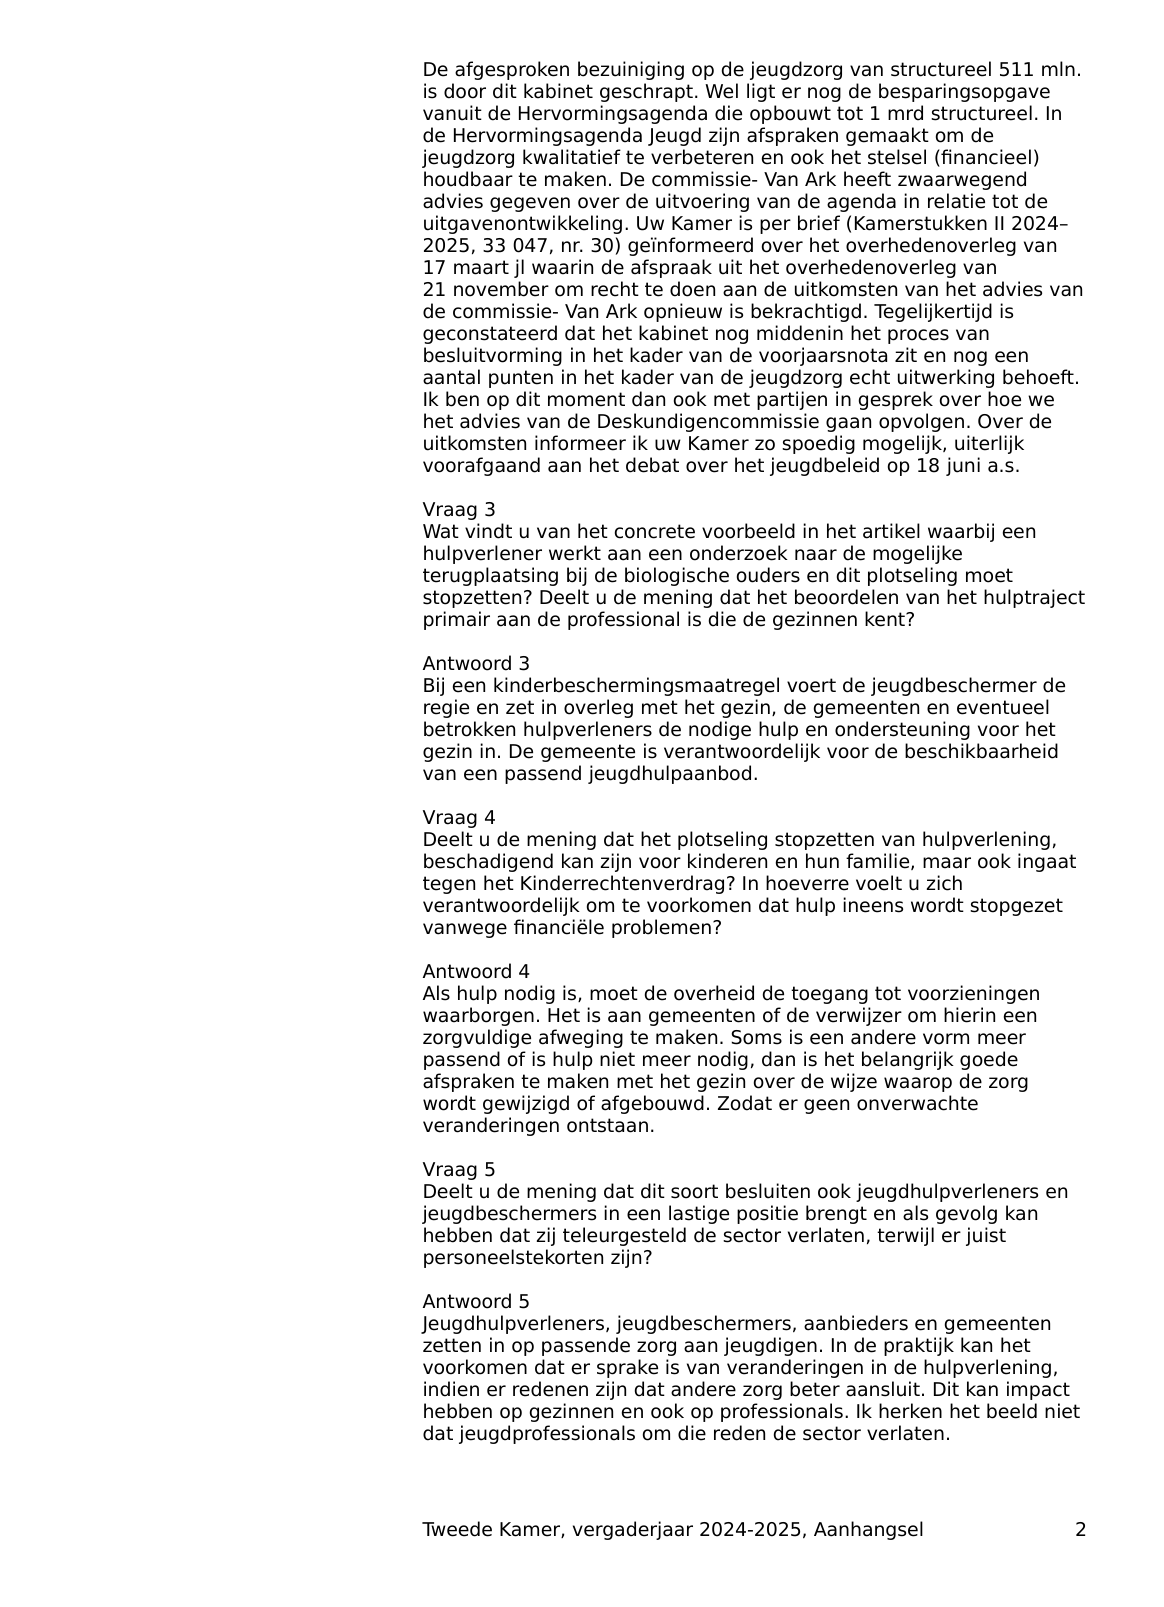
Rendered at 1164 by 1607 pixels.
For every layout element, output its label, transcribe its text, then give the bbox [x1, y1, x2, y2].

text Deelt u de mening dat dit soort besluiten ook jeugdhulpverleners en jeugdbeschermers in een lastige positie brengt en als gevolg kan hebben dat zij teleurgesteld de sector verlaten, terwijl er juist personeelstekorten zijn? [422, 1181, 1087, 1269]
text Deelt u de mening dat het plotseling stopzetten van hulpverlening, beschadigend kan zijn voor kinderen en hun familie, maar ook ingaat tegen het Kinderrechtenverdrag? In hoeverre voelt u zich verantwoordelijk om te voorkomen dat hulp ineens wordt stopgezet vanwege financiële problemen? [422, 829, 1087, 939]
text De afgesproken bezuiniging op de jeugdzorg van structureel 511 mln. is door dit kabinet geschrapt. Wel ligt er nog de besparingsopgave vanuit de Hervormingsagenda die opbouwt tot 1 mrd structureel. In de Hervormingsagenda Jeugd zijn afspraken gemaakt om de jeugdzorg kwalitatief te verbeteren en ook het stelsel (financieel) houdbaar te maken. De commissie- Van Ark heeft zwaarwegend advies gegeven over de uitvoering van de agenda in relatie tot de uitgavenontwikkeling. Uw Kamer is per brief (Kamerstukken II 2024–2025, 33 047, nr. 30) geïnformeerd over het overhedenoverleg van 17 maart jl waarin de afspraak uit het overhedenoverleg van 21 november om recht te doen aan de uitkomsten van het advies van de commissie- Van Ark opnieuw is bekrachtigd. Tegelijkertijd is geconstateerd dat het kabinet nog middenin het proces van besluitvorming in het kader van de voorjaarsnota zit en nog een aantal punten in het kader van de jeugdzorg echt uitwerking behoeft. Ik ben op dit moment dan ook met partijen in gesprek over hoe we het advies van de Deskundigencommissie gaan opvolgen. Over de uitkomsten informeer ik uw Kamer zo spoedig mogelijk, uiterlijk voorafgaand aan het debat over het jeugdbeleid op 18 juni a.s. [422, 59, 1087, 477]
text Antwoord 3 [422, 653, 1087, 675]
text Als hulp nodig is, moet de overheid de toegang tot voorzieningen waarborgen. Het is aan gemeenten of de verwijzer om hierin een zorgvuldige afweging te maken. Soms is een andere vorm meer passend of is hulp niet meer nodig, dan is het belangrijk goede afspraken te maken met het gezin over de wijze waarop de zorg wordt gewijzigd of afgebouwd. Zodat er geen onverwachte veranderingen ontstaan. [422, 983, 1087, 1137]
text Vraag 4 [422, 807, 1087, 829]
text Vraag 5 [422, 1159, 1087, 1181]
text Vraag 3 [422, 499, 1087, 521]
text Wat vindt u van het concrete voorbeeld in het artikel waarbij een hulpverlener werkt aan een onderzoek naar de mogelijke terugplaatsing bij de biologische ouders en dit plotseling moet stopzetten? Deelt u de mening dat het beoordelen van het hulptraject primair aan de professional is die de gezinnen kent? [422, 521, 1087, 631]
text Antwoord 4 [422, 961, 1087, 983]
text Antwoord 5 [422, 1291, 1087, 1313]
text Jeugdhulpverleners, jeugdbeschermers, aanbieders en gemeenten zetten in op passende zorg aan jeugdigen. In de praktijk kan het voorkomen dat er sprake is van veranderingen in de hulpverlening, indien er redenen zijn dat andere zorg beter aansluit. Dit kan impact hebben op gezinnen en ook op professionals. Ik herken het beeld niet dat jeugdprofessionals om die reden de sector verlaten. [422, 1313, 1087, 1445]
text Bij een kinderbeschermingsmaatregel voert de jeugdbeschermer de regie en zet in overleg met het gezin, de gemeenten en eventueel betrokken hulpverleners de nodige hulp en ondersteuning voor het gezin in. De gemeente is verantwoordelijk voor de beschikbaarheid van een passend jeugdhulpaanbod. [422, 675, 1087, 785]
